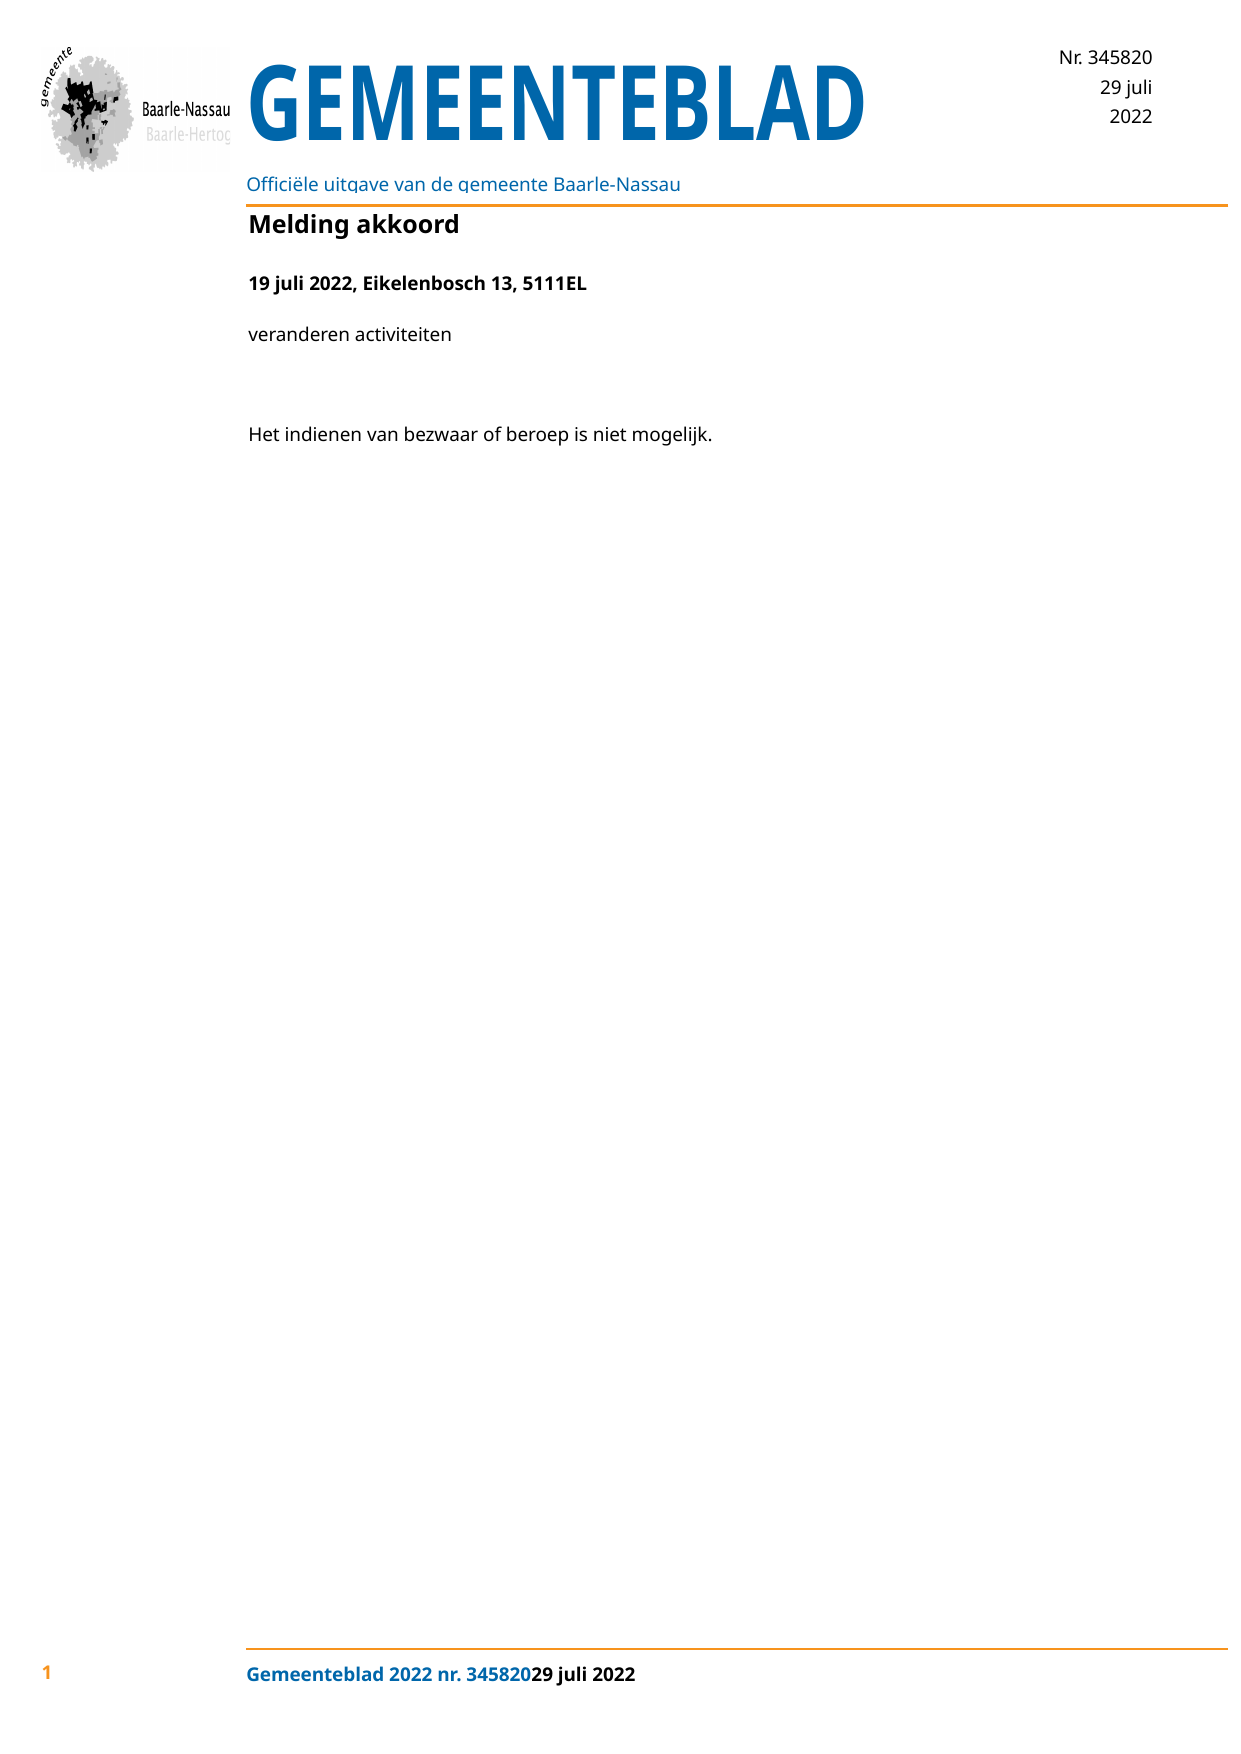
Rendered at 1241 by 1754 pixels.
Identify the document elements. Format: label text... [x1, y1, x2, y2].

picture [41, 47, 231, 172]
text veranderen activiteiten [248, 321, 1152, 346]
text 19 juli 2022, Eikelenbosch 13, 5111EL [248, 270, 1152, 296]
text Het indienen van bezwaar of beroep is niet mogelijk. [248, 422, 1152, 447]
text Melding akkoord [248, 207, 1152, 241]
